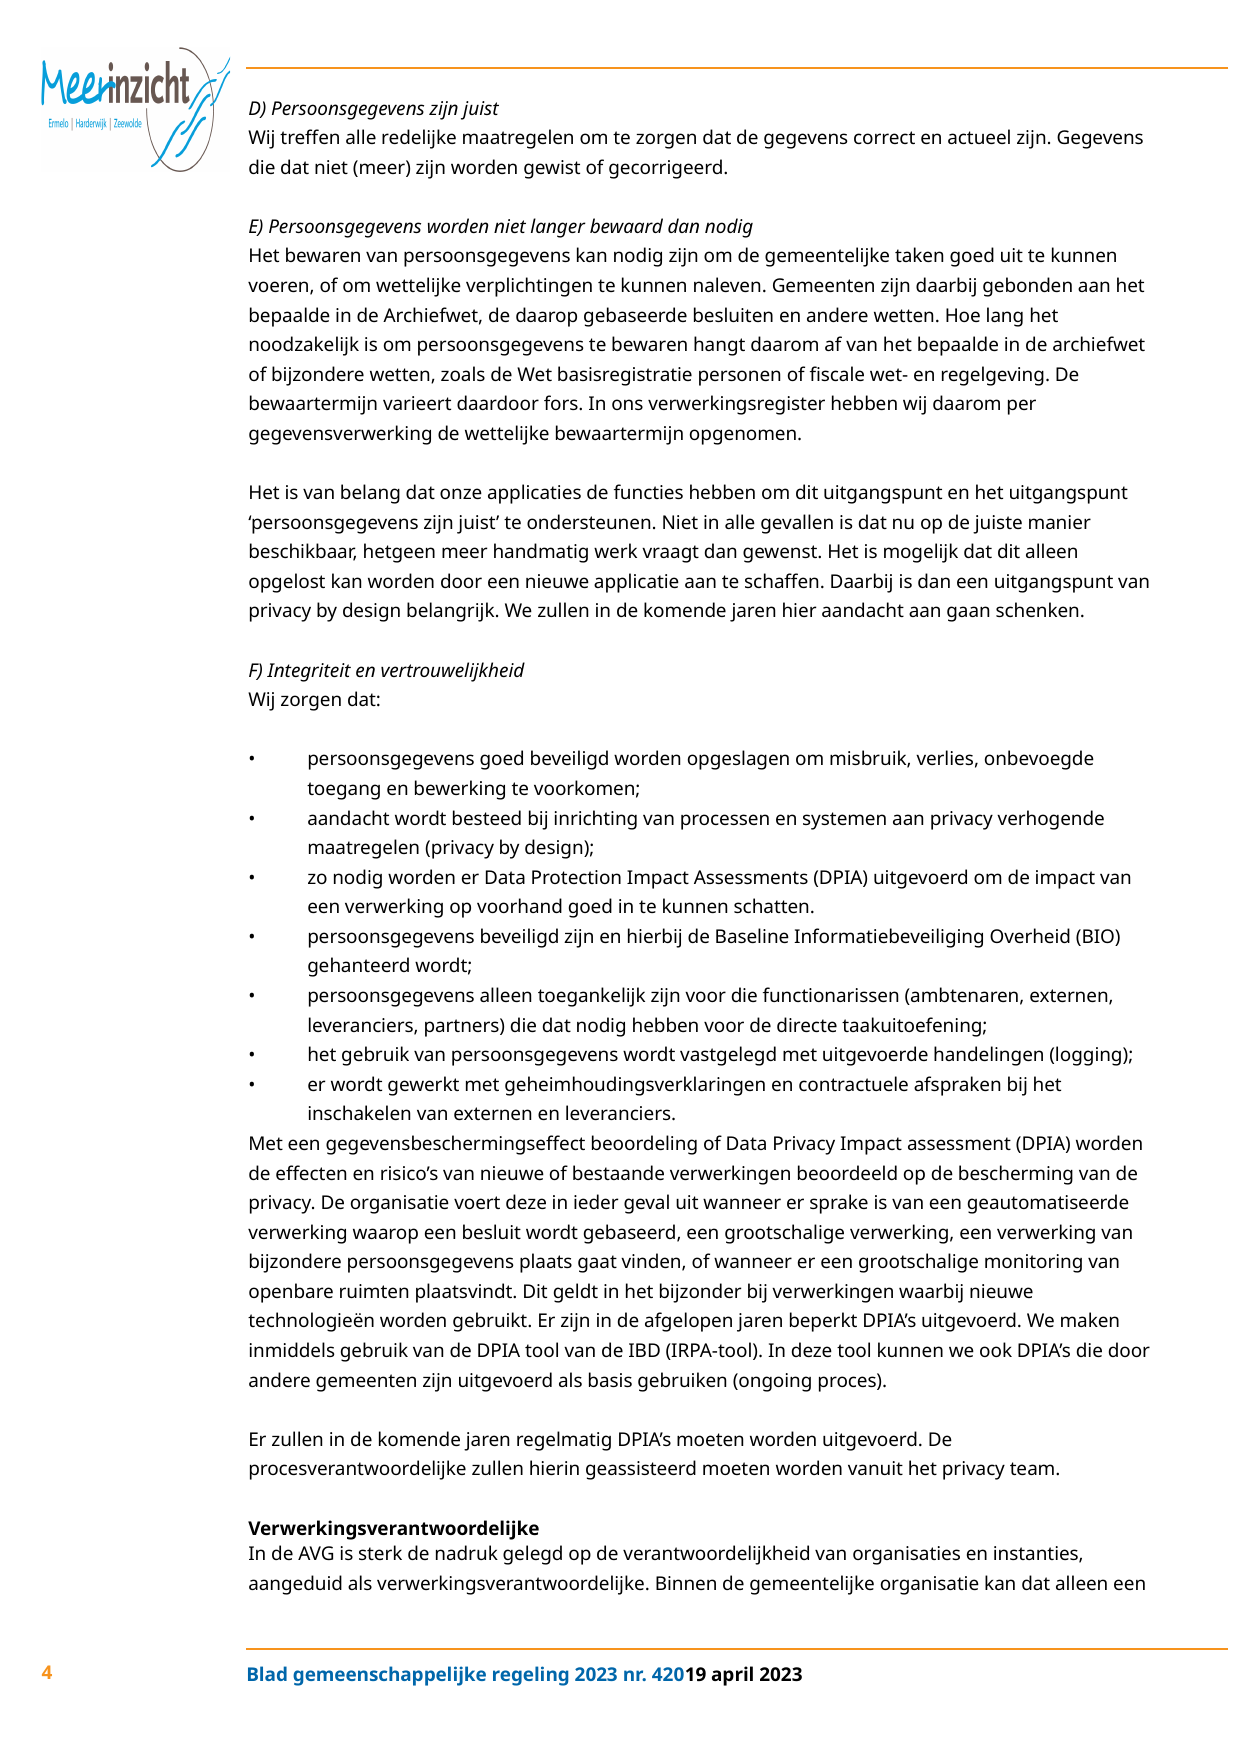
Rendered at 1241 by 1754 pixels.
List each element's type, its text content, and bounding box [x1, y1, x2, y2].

text Met een gegevensbeschermingseffect beoordeling of Data Privacy Impact assessment (DPIA) worden de effecten en risico’s van nieuwe of bestaande verwerkingen beoordeeld op de bescherming van de privacy. De organisatie voert deze in ieder geval uit wanneer er sprake is van een geautomatiseerde verwerking waarop een besluit wordt gebaseerd, een grootschalige verwerking, een verwerking van bijzondere persoonsgegevens plaats gaat vinden, of wanneer er een grootschalige monitoring van openbare ruimten plaatsvindt. Dit geldt in het bijzonder bij verwerkingen waarbij nieuwe technologieën worden gebruikt. Er zijn in de afgelopen jaren beperkt DPIA’s uitgevoerd. We maken inmiddels gebruik van de DPIA tool van de IBD (IRPA-tool). In deze tool kunnen we ook DPIA’s die door andere gemeenten zijn uitgevoerd als basis gebruiken (ongoing proces). [248, 1130, 1152, 1393]
text F) Integriteit en vertrouwelijkheid [248, 657, 1152, 683]
text Er zullen in de komende jaren regelmatig DPIA’s moeten worden uitgevoerd. De procesverantwoordelijke zullen hierin geassisteerd moeten worden vanuit het privacy team. [248, 1426, 1152, 1481]
text E) Persoonsgegevens worden niet langer bewaard dan nodig [248, 213, 1152, 239]
list het gebruik van persoonsgegevens wordt vastgelegd met uitgevoerde handelingen (logging); [248, 1041, 1152, 1067]
list zo nodig worden er Data Protection Impact Assessments (DPIA) uitgevoerd om de impact van een verwerking op voorhand goed in te kunnen schatten. [248, 864, 1152, 919]
text Het is van belang dat onze applicaties de functies hebben om dit uitgangspunt en het uitgangspunt ‘persoonsgegevens zijn juist’ te ondersteunen. Niet in alle gevallen is dat nu op de juiste manier beschikbaar, hetgeen meer handmatig werk vraagt dan gewenst. Het is mogelijk dat dit alleen opgelost kan worden door een nieuwe applicatie aan te schaffen. Daarbij is dan een uitgangspunt van privacy by design belangrijk. We zullen in de komende jaren hier aandacht aan gaan schenken. [248, 479, 1152, 623]
picture [41, 47, 231, 172]
text D) Persoonsgegevens zijn juist [248, 95, 1152, 121]
text Verwerkingsverantwoordelijke [248, 1515, 1152, 1541]
text Wij treffen alle redelijke maatregelen om te zorgen dat de gegevens correct en actueel zijn. Gegevens die dat niet (meer) zijn worden gewist of gecorrigeerd. [248, 124, 1152, 180]
list er wordt gewerkt met geheimhoudingsverklaringen en contractuele afspraken bij het inschakelen van externen en leveranciers. [248, 1071, 1152, 1126]
text Wij zorgen dat: [248, 686, 1152, 712]
list aandacht wordt besteed bij inrichting van processen en systemen aan privacy verhogende maatregelen (privacy by design); [248, 805, 1152, 860]
list persoonsgegevens beveiligd zijn en hierbij de Baseline Informatiebeveiliging Overheid (BIO) gehanteerd wordt; [248, 923, 1152, 978]
text Het bewaren van persoonsgegevens kan nodig zijn om de gemeentelijke taken goed uit te kunnen voeren, of om wettelijke verplichtingen te kunnen naleven. Gemeenten zijn daarbij gebonden aan het bepaalde in de Archiefwet, de daarop gebaseerde besluiten en andere wetten. Hoe lang het noodzakelijk is om persoonsgegevens te bewaren hangt daarom af van het bepaalde in de archiefwet of bijzondere wetten, zoals de Wet basisregistratie personen of fiscale wet- en regelgeving. De bewaartermijn varieert daardoor fors. In ons verwerkingsregister hebben wij daarom per gegevensverwerking de wettelijke bewaartermijn opgenomen. [248, 243, 1152, 446]
text In de AVG is sterk de nadruk gelegd op de verantwoordelijkheid van organisaties en instanties, aangeduid als verwerkingsverantwoordelijke. Binnen de gemeentelijke organisatie kan dat alleen een [248, 1541, 1152, 1596]
list persoonsgegevens alleen toegankelijk zijn voor die functionarissen (ambtenaren, externen, leveranciers, partners) die dat nodig hebben voor de directe taakuitoefening; [248, 982, 1152, 1038]
list persoonsgegevens goed beveiligd worden opgeslagen om misbruik, verlies, onbevoegde toegang en bewerking te voorkomen; [248, 746, 1152, 801]
